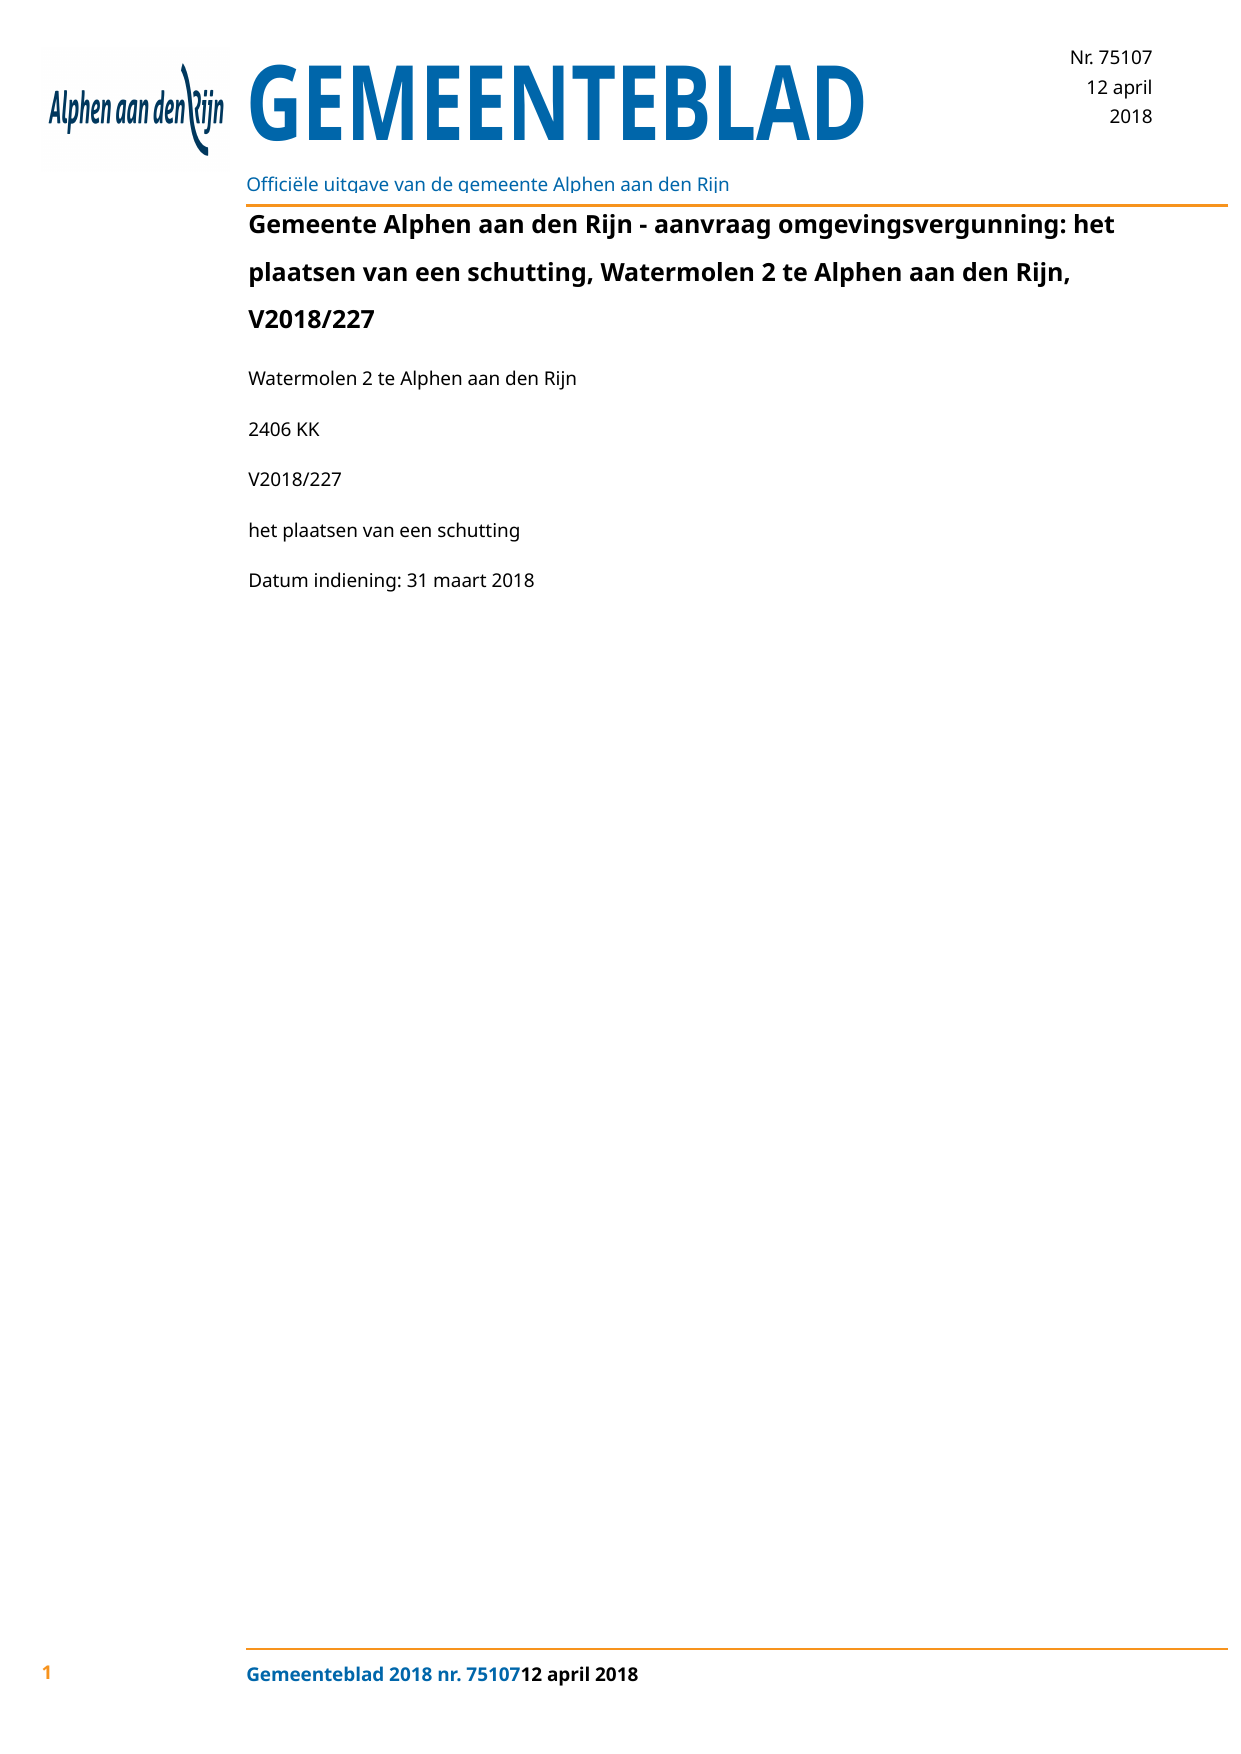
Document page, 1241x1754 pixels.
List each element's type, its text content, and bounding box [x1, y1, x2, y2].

text het plaatsen van een schutting [248, 517, 1152, 542]
text Watermolen 2 te Alphen aan den Rijn [248, 366, 1152, 391]
text Datum indiening: 31 maart 2018 [248, 567, 1152, 593]
picture [41, 47, 231, 172]
text 2406 KK [248, 416, 1152, 442]
text V2018/227 [248, 466, 1152, 492]
text Gemeente Alphen aan den Rijn - aanvraag omgevingsvergunning: het plaatsen van een schutting, Watermolen 2 te Alphen aan den Rijn, V2018/227 [248, 207, 1152, 336]
